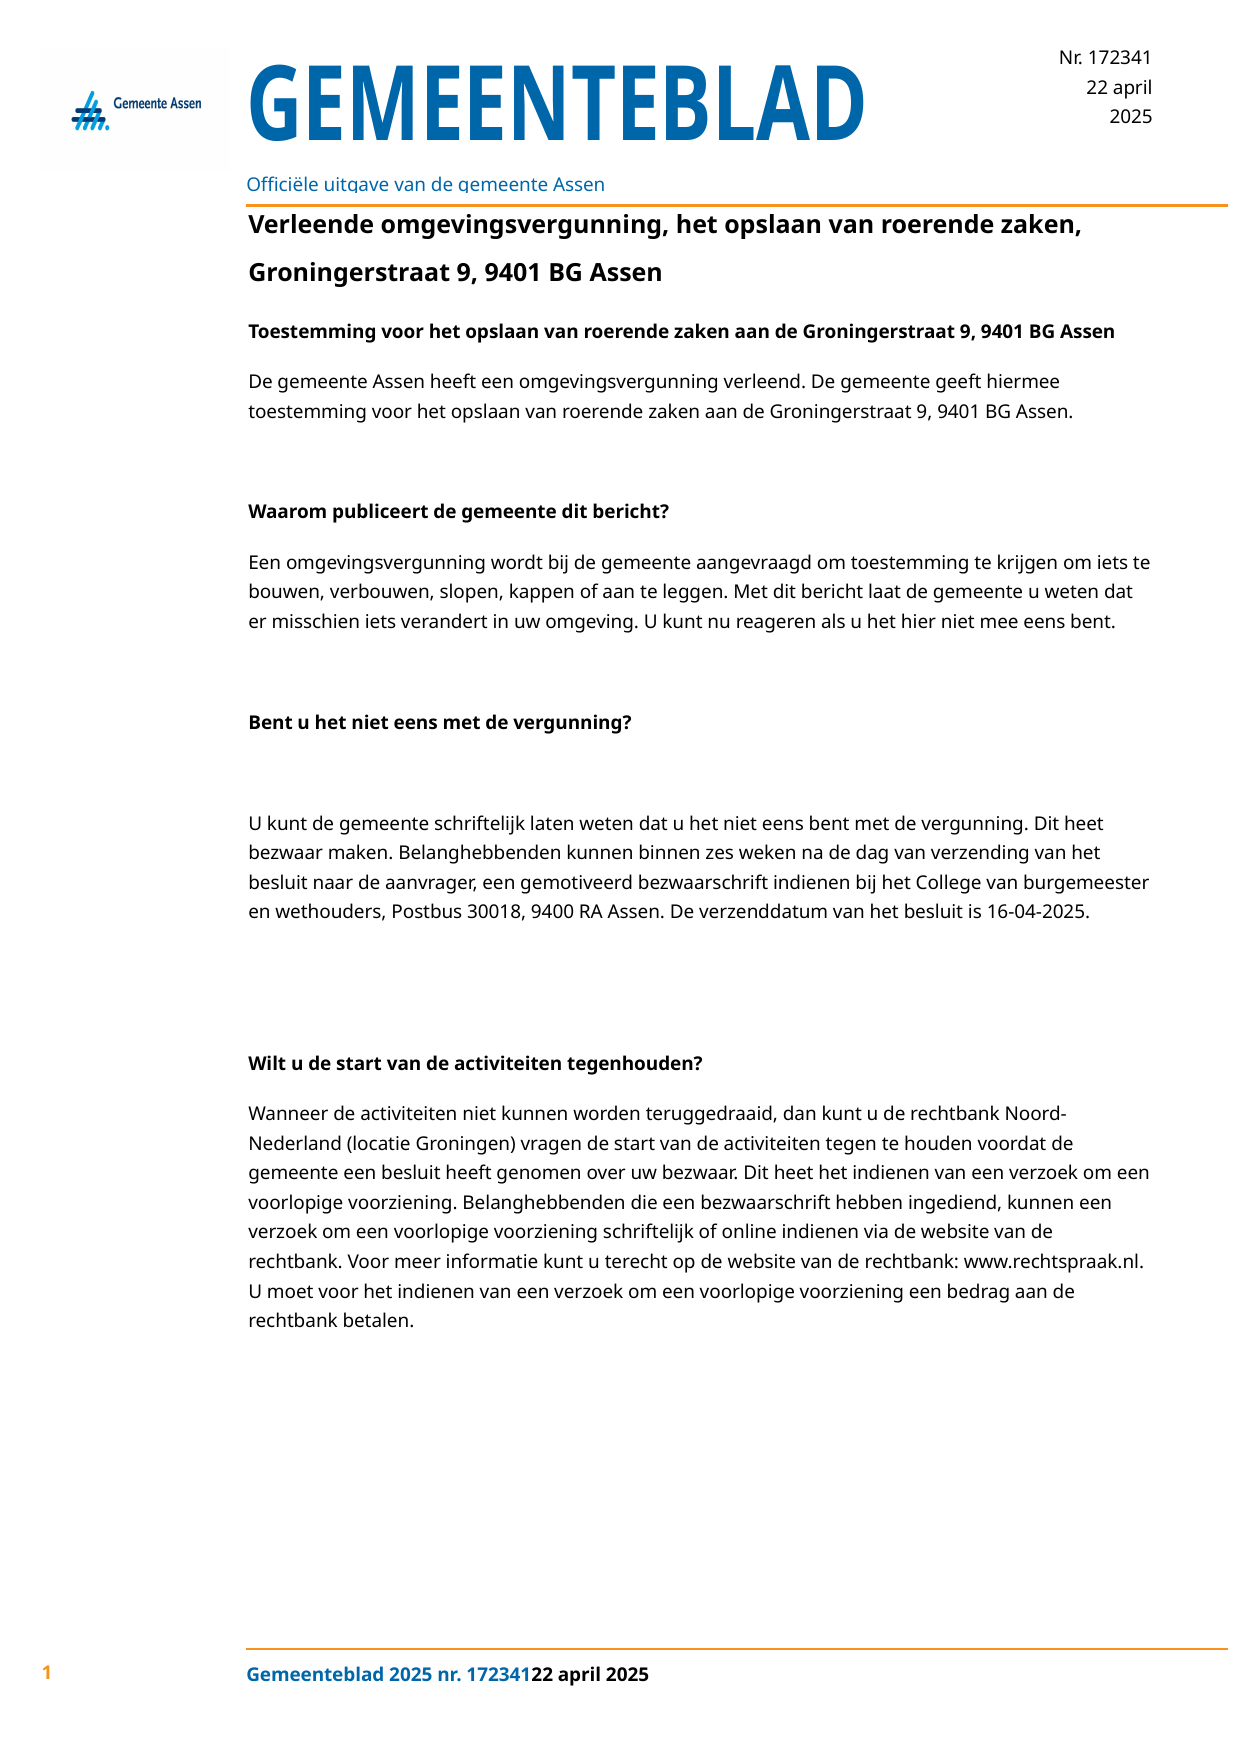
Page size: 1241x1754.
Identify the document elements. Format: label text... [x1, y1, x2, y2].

text De gemeente Assen heeft een omgevingsvergunning verleend. De gemeente geeft hiermee toestemming voor het opslaan van roerende zaken aan de Groningerstraat 9, 9401 BG Assen. [248, 368, 1152, 424]
text Bent u het niet eens met de vergunning? [248, 709, 1152, 735]
picture [41, 47, 231, 172]
text U kunt de gemeente schriftelijk laten weten dat u het niet eens bent met de vergunning. Dit heet bezwaar maken. Belanghebbenden kunnen binnen zes weken na de dag van verzending van het besluit naar de aanvrager, een gemotiveerd bezwaarschrift indienen bij het College van burgemeester en wethouders, Postbus 30018, 9400 RA Assen. De verzenddatum van het besluit is 16-04-2025. [248, 810, 1152, 924]
text Waarom publiceert de gemeente dit bericht? [248, 499, 1152, 524]
text Verleende omgevingsvergunning, het opslaan van roerende zaken, Groningerstraat 9, 9401 BG Assen [248, 207, 1152, 288]
text Toestemming voor het opslaan van roerende zaken aan de Groningerstraat 9, 9401 BG Assen [248, 318, 1152, 344]
text Wanneer de activiteiten niet kunnen worden teruggedraaid, dan kunt u de rechtbank Noord-Nederland (locatie Groningen) vragen de start van de activiteiten tegen te houden voordat de gemeente een besluit heeft genomen over uw bezwaar. Dit heet het indienen van een verzoek om een voorlopige voorziening. Belanghebbenden die een bezwaarschrift hebben ingediend, kunnen een verzoek om een voorlopige voorziening schriftelijk of online indienen via de website van de rechtbank. Voor meer informatie kunt u terecht op de website van de rechtbank: www.rechtspraak.nl. U moet voor het indienen van een verzoek om een voorlopige voorziening een bedrag aan de rechtbank betalen. [248, 1100, 1152, 1333]
text Wilt u de start van de activiteiten tegenhouden? [248, 1050, 1152, 1076]
text Een omgevingsvergunning wordt bij de gemeente aangevraagd om toestemming te krijgen om iets te bouwen, verbouwen, slopen, kappen of aan te leggen. Met dit bericht laat de gemeente u weten dat er misschien iets verandert in uw omgeving. U kunt nu reageren als u het hier niet mee eens bent. [248, 549, 1152, 634]
